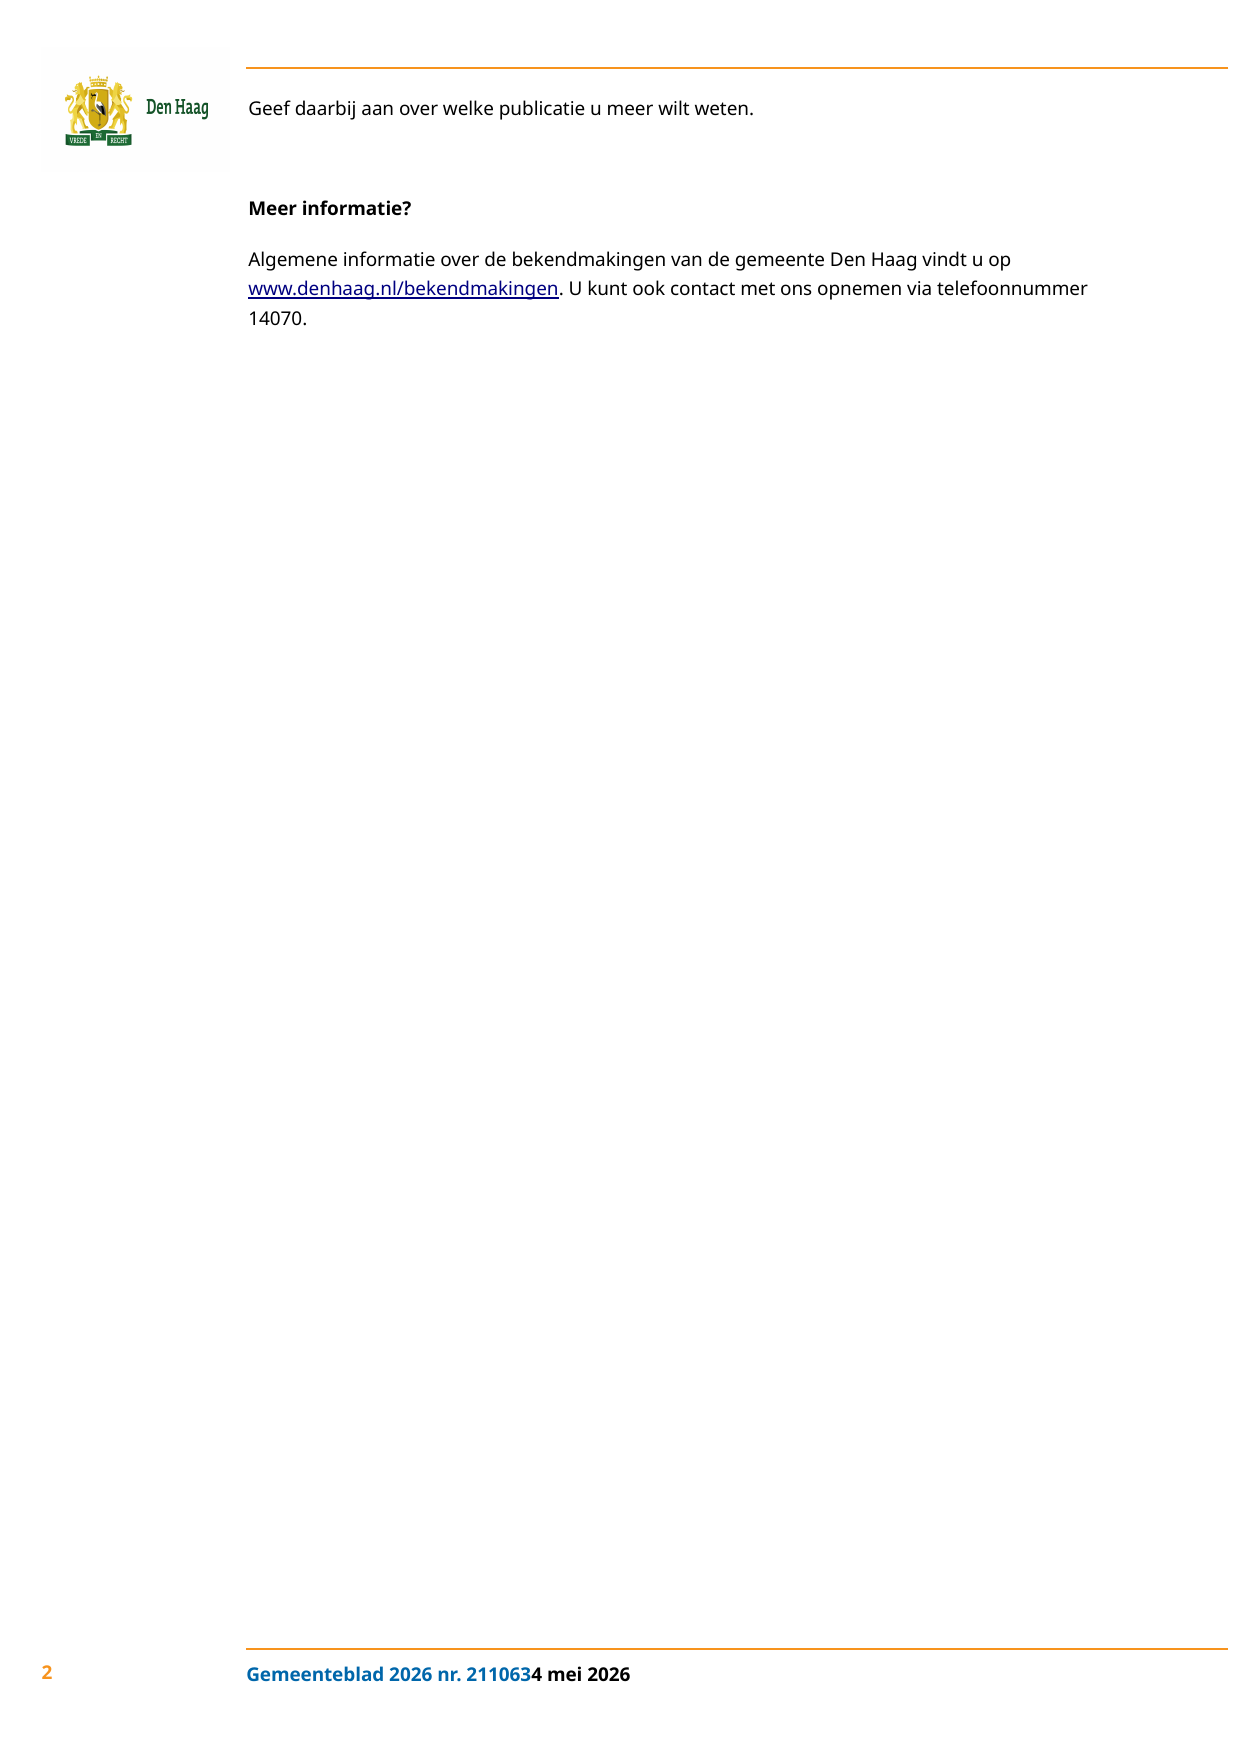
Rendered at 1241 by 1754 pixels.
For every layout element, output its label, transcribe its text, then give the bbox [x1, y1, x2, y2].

text Algemene informatie over de bekendmakingen van de gemeente Den Haag vindt u op www.denhaag.nl/bekendmakingen. U kunt ook contact met ons opnemen via telefoonnummer 14070. [248, 246, 1152, 331]
picture [41, 47, 231, 172]
text Geef daarbij aan over welke publicatie u meer wilt weten. [248, 95, 1152, 121]
text Meer informatie? [248, 196, 1152, 221]
